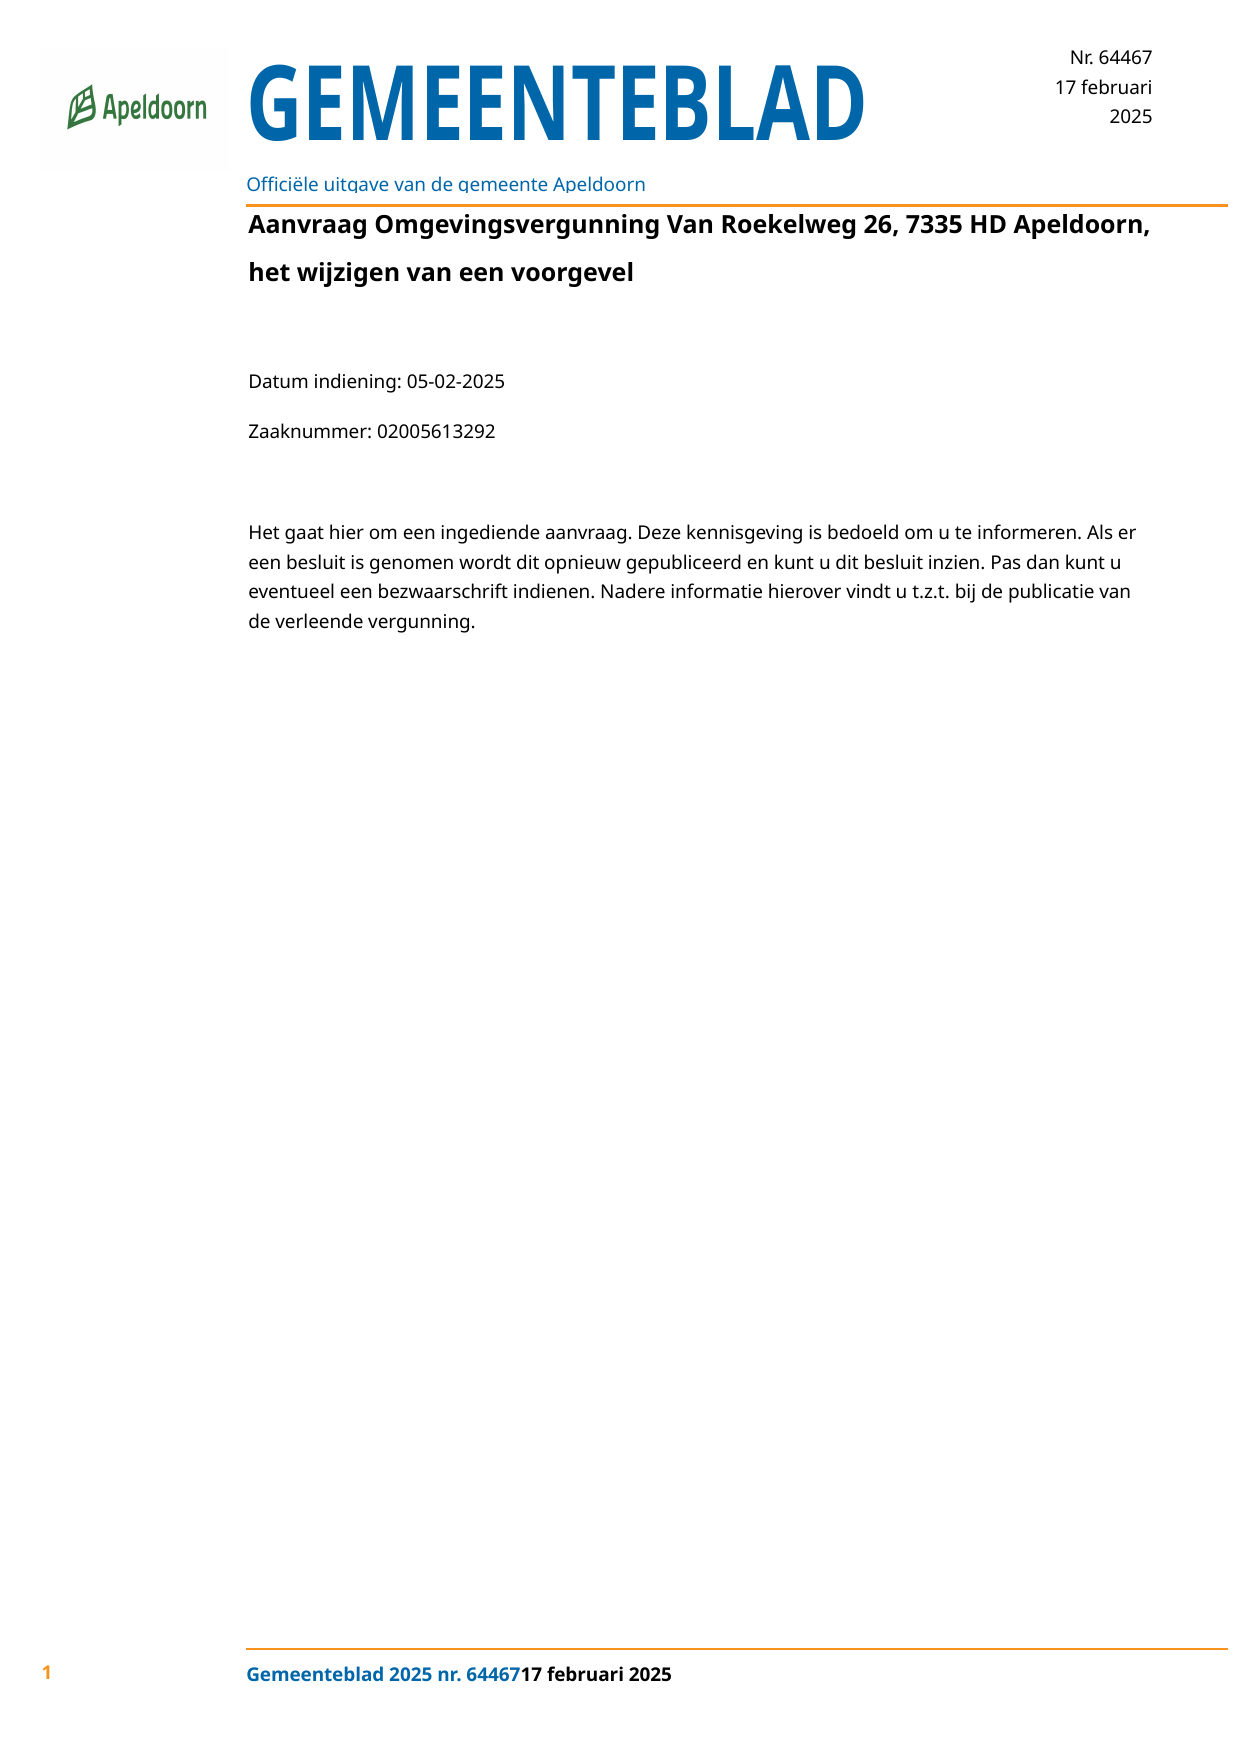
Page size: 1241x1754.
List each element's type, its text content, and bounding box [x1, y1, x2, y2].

text Datum indiening: 05-02-2025 [248, 368, 1152, 394]
text Zaaknummer: 02005613292 [248, 419, 1152, 444]
text Het gaat hier om een ingediende aanvraag. Deze kennisgeving is bedoeld om u te informeren. Als er een besluit is genomen wordt dit opnieuw gepubliceerd en kunt u dit besluit inzien. Pas dan kunt u eventueel een bezwaarschrift indienen. Nadere informatie hierover vindt u t.z.t. bij de publicatie van de verleende vergunning. [248, 519, 1152, 634]
picture [41, 47, 231, 172]
text Aanvraag Omgevingsvergunning Van Roekelweg 26, 7335 HD Apeldoorn, het wijzigen van een voorgevel [248, 207, 1152, 288]
